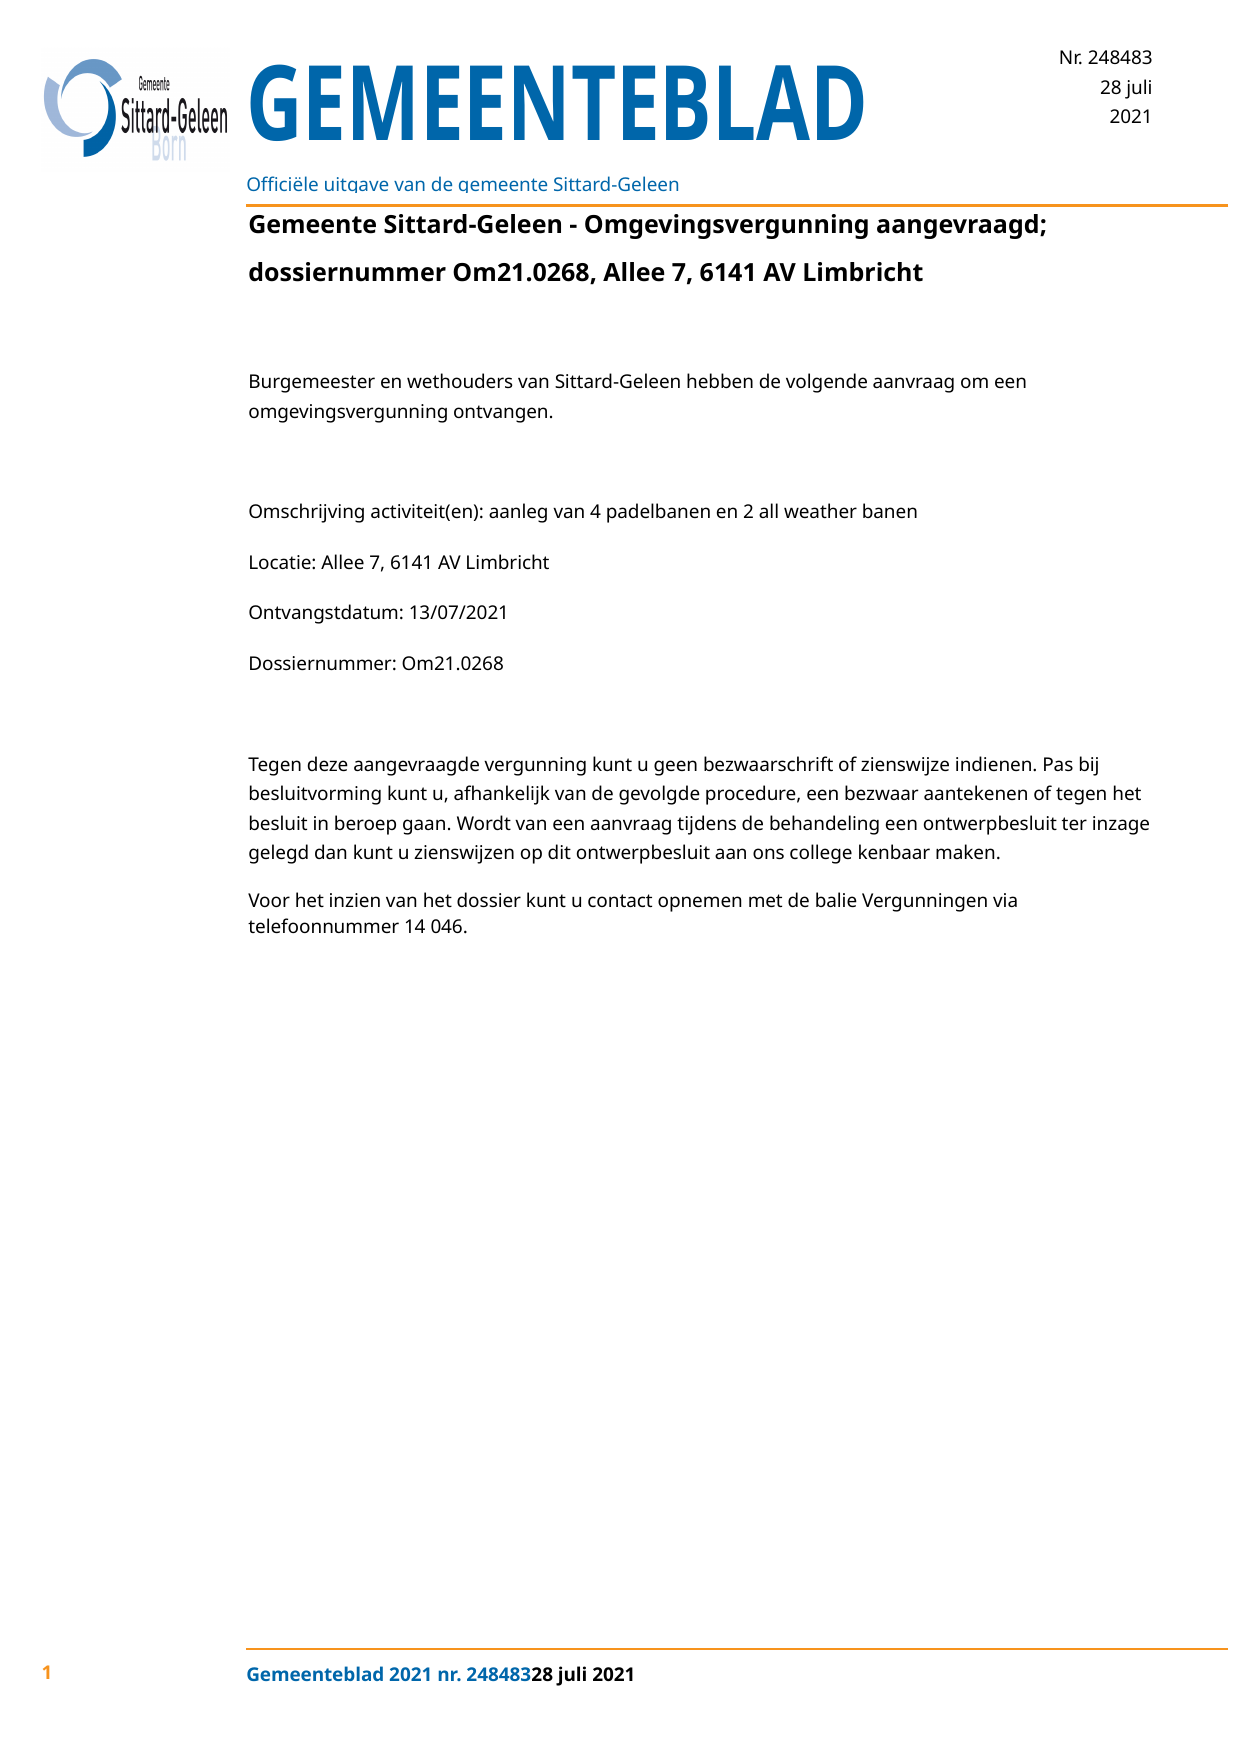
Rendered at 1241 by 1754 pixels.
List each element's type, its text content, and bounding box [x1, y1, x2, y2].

text Burgemeester en wethouders van Sittard-Geleen hebben de volgende aanvraag om een omgevingsvergunning ontvangen. [248, 368, 1152, 424]
picture [41, 47, 231, 172]
text Gemeente Sittard-Geleen - Omgevingsvergunning aangevraagd; dossiernummer Om21.0268, Allee 7, 6141 AV Limbricht [248, 207, 1152, 288]
text Locatie: Allee 7, 6141 AV Limbricht [248, 549, 1152, 575]
text Voor het inzien van het dossier kunt u contact opnemen met de balie Vergunningen via telefoonnummer 14 046. [248, 887, 1152, 939]
text Dossiernummer: Om21.0268 [248, 650, 1152, 676]
text Omschrijving activiteit(en): aanleg van 4 padelbanen en 2 all weather banen [248, 499, 1152, 524]
text Tegen deze aangevraagde vergunning kunt u geen bezwaarschrift of zienswijze indienen. Pas bij besluitvorming kunt u, afhankelijk van de gevolgde procedure, een bezwaar aantekenen of tegen het besluit in beroep gaan. Wordt van een aanvraag tijdens de behandeling een ontwerpbesluit ter inzage gelegd dan kunt u zienswijzen op dit ontwerpbesluit aan ons college kenbaar maken. [248, 751, 1152, 865]
text Ontvangstdatum: 13/07/2021 [248, 599, 1152, 625]
